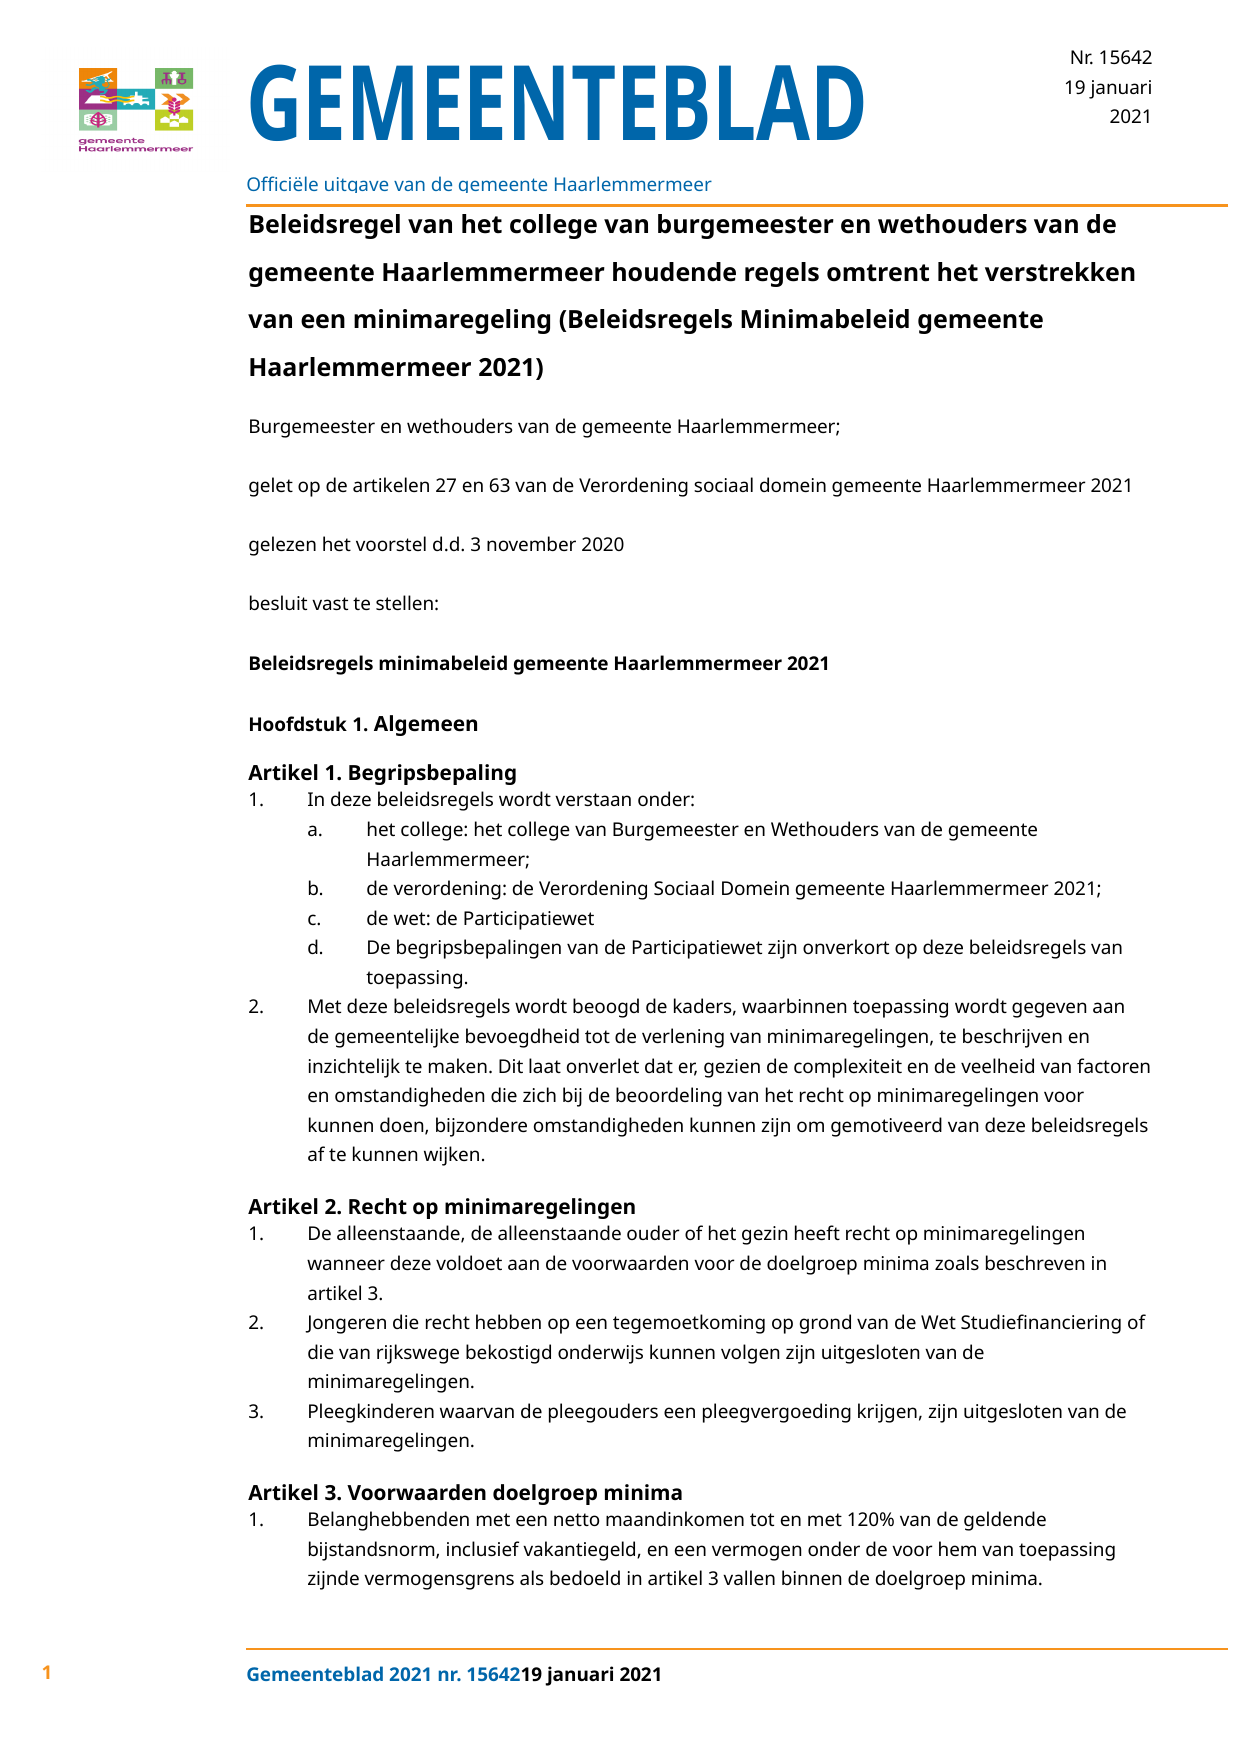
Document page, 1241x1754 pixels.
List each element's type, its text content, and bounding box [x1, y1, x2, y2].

text Artikel 3. Voorwaarden doelgroep minima [248, 1478, 1152, 1506]
text Artikel 1. Begripsbepaling [248, 758, 1152, 787]
list Met deze beleidsregels wordt beoogd de kaders, waarbinnen toepassing wordt gegeven aan de gemeentelijke bevoegdheid tot de verlening van minimaregelingen, te beschrijven en inzichtelijk te maken. Dit laat onverlet dat er, gezien de complexiteit en de veelheid van factoren en omstandigheden die zich bij de beoordeling van het recht op minimaregelingen voor kunnen doen, bijzondere omstandigheden kunnen zijn om gemotiveerd van deze beleidsregels af te kunnen wijken. [248, 994, 1152, 1167]
list De alleenstaande, de alleenstaande ouder of het gezin heeft recht op minimaregelingen wanneer deze voldoet aan de voorwaarden voor de doelgroep minima zoals beschreven in artikel 3. [248, 1221, 1152, 1305]
picture [41, 47, 231, 172]
text Beleidsregel van het college van burgemeester en wethouders van de gemeente Haarlemmermeer houdende regels omtrent het verstrekken van een minimaregeling (Beleidsregels Minimabeleid gemeente Haarlemmermeer 2021) [248, 207, 1152, 384]
list Jongeren die recht hebben op een tegemoetkoming op grond van de Wet Studiefinanciering of die van rijkswege bekostigd onderwijs kunnen volgen zijn uitgesloten van de minimaregelingen. [248, 1309, 1152, 1394]
text gelet op de artikelen 27 en 63 van de Verordening sociaal domein gemeente Haarlemmermeer 2021 [248, 472, 1152, 498]
list Belanghebbenden met een netto maandinkomen tot en met 120% van de geldende bijstandsnorm, inclusief vakantiegeld, en een vermogen onder de voor hem van toepassing zijnde vermogensgrens als bedoeld in artikel 3 vallen binnen de doelgroep minima. [248, 1506, 1152, 1591]
list de wet: de Participatiewet [307, 905, 1152, 931]
text gelezen het voorstel d.d. 3 november 2020 [248, 531, 1152, 557]
list het college: het college van Burgemeester en Wethouders van de gemeente Haarlemmermeer; [307, 816, 1152, 872]
list De begripsbepalingen van de Participatiewet zijn onverkort op deze beleidsregels van toepassing. [307, 934, 1152, 990]
text Beleidsregels minimabeleid gemeente Haarlemmermeer 2021 [248, 650, 1152, 676]
list Pleegkinderen waarvan de pleegouders een pleegvergoeding krijgen, zijn uitgesloten van de minimaregelingen. [248, 1398, 1152, 1453]
text besluit vast te stellen: [248, 591, 1152, 616]
text Hoofdstuk 1. Algemeen [248, 709, 1152, 737]
text Artikel 2. Recht op minimaregelingen [248, 1192, 1152, 1221]
text Burgemeester en wethouders van de gemeente Haarlemmermeer; [248, 413, 1152, 439]
list In deze beleidsregels wordt verstaan onder: [248, 787, 1152, 812]
list de verordening: de Verordening Sociaal Domein gemeente Haarlemmermeer 2021; [307, 875, 1152, 901]
